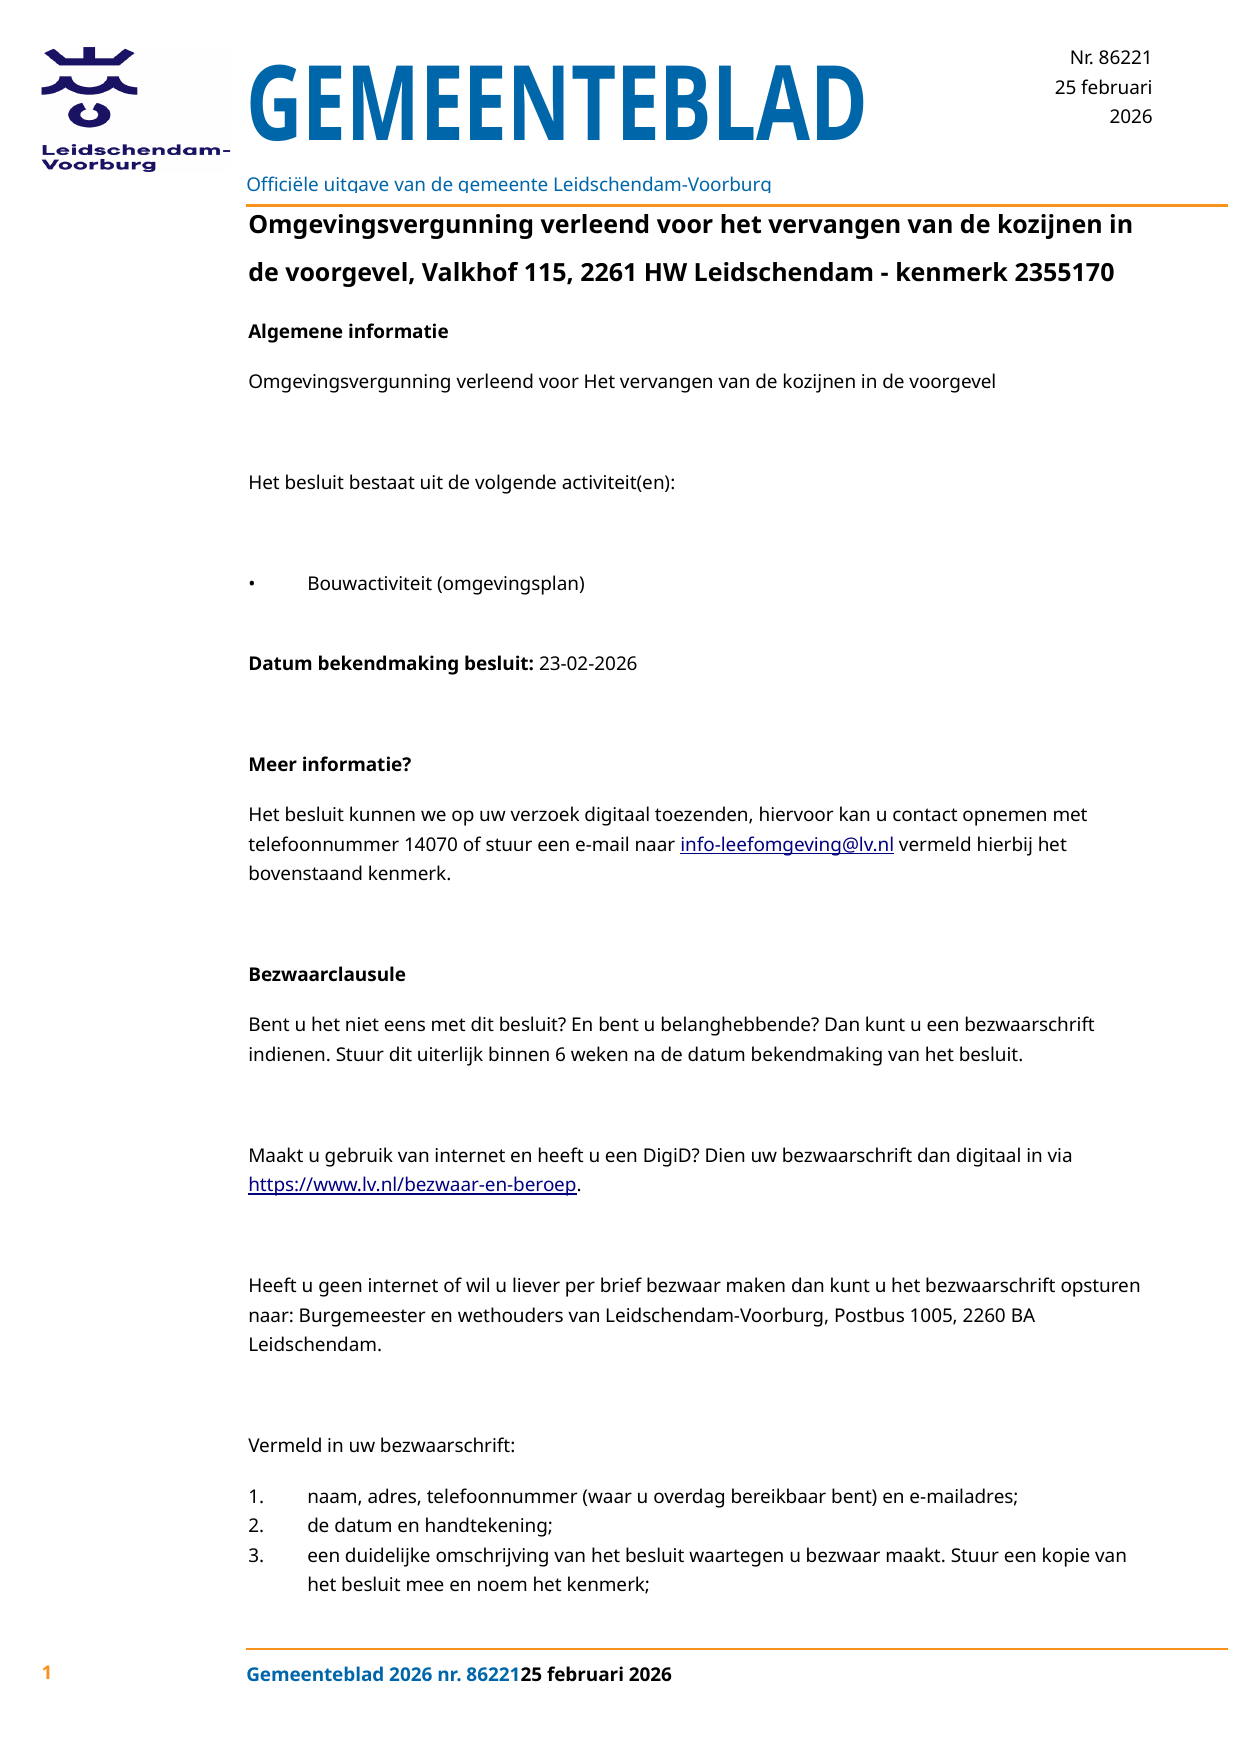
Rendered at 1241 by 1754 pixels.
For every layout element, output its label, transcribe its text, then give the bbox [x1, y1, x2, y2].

text Het besluit bestaat uit de volgende activiteit(en): [248, 469, 1152, 495]
text Bent u het niet eens met dit besluit? En bent u belanghebbende? Dan kunt u een bezwaarschrift indienen. Stuur dit uiterlijk binnen 6 weken na de datum bekendmaking van het besluit. [248, 1012, 1152, 1067]
text Bezwaarclausule [248, 961, 1152, 987]
picture [41, 47, 231, 172]
text Meer informatie? [248, 751, 1152, 777]
text Omgevingsvergunning verleend voor het vervangen van de kozijnen in de voorgevel, Valkhof 115, 2261 HW Leidschendam - kenmerk 2355170 [248, 207, 1152, 288]
list de datum en handtekening; [248, 1512, 1152, 1538]
text Heeft u geen internet of wil u liever per brief bezwaar maken dan kunt u het bezwaarschrift opsturen naar: Burgemeester en wethouders van Leidschendam-Voorburg, Postbus 1005, 2260 BA Leidschendam. [248, 1272, 1152, 1357]
text Het besluit kunnen we op uw verzoek digitaal toezenden, hiervoor kan u contact opnemen met telefoonnummer 14070 of stuur een e-mail naar info-leefomgeving@lv.nl vermeld hierbij het bovenstaand kenmerk. [248, 801, 1152, 886]
text Algemene informatie [248, 318, 1152, 344]
text Datum bekendmaking besluit: 23-02-2026 [248, 650, 1152, 676]
text Maakt u gebruik van internet en heeft u een DigiD? Dien uw bezwaarschrift dan digitaal in via https://www.lv.nl/bezwaar-en-beroep. [248, 1142, 1152, 1197]
text Vermeld in uw bezwaarschrift: [248, 1432, 1152, 1458]
text Omgevingsvergunning verleend voor Het vervangen van de kozijnen in de voorgevel [248, 368, 1152, 394]
list Bouwactiviteit (omgevingsplan) [248, 570, 1152, 596]
list naam, adres, telefoonnummer (waar u overdag bereikbaar bent) en e-mailadres; [248, 1483, 1152, 1509]
list een duidelijke omschrijving van het besluit waartegen u bezwaar maakt. Stuur een kopie van het besluit mee en noem het kenmerk; [248, 1542, 1152, 1597]
